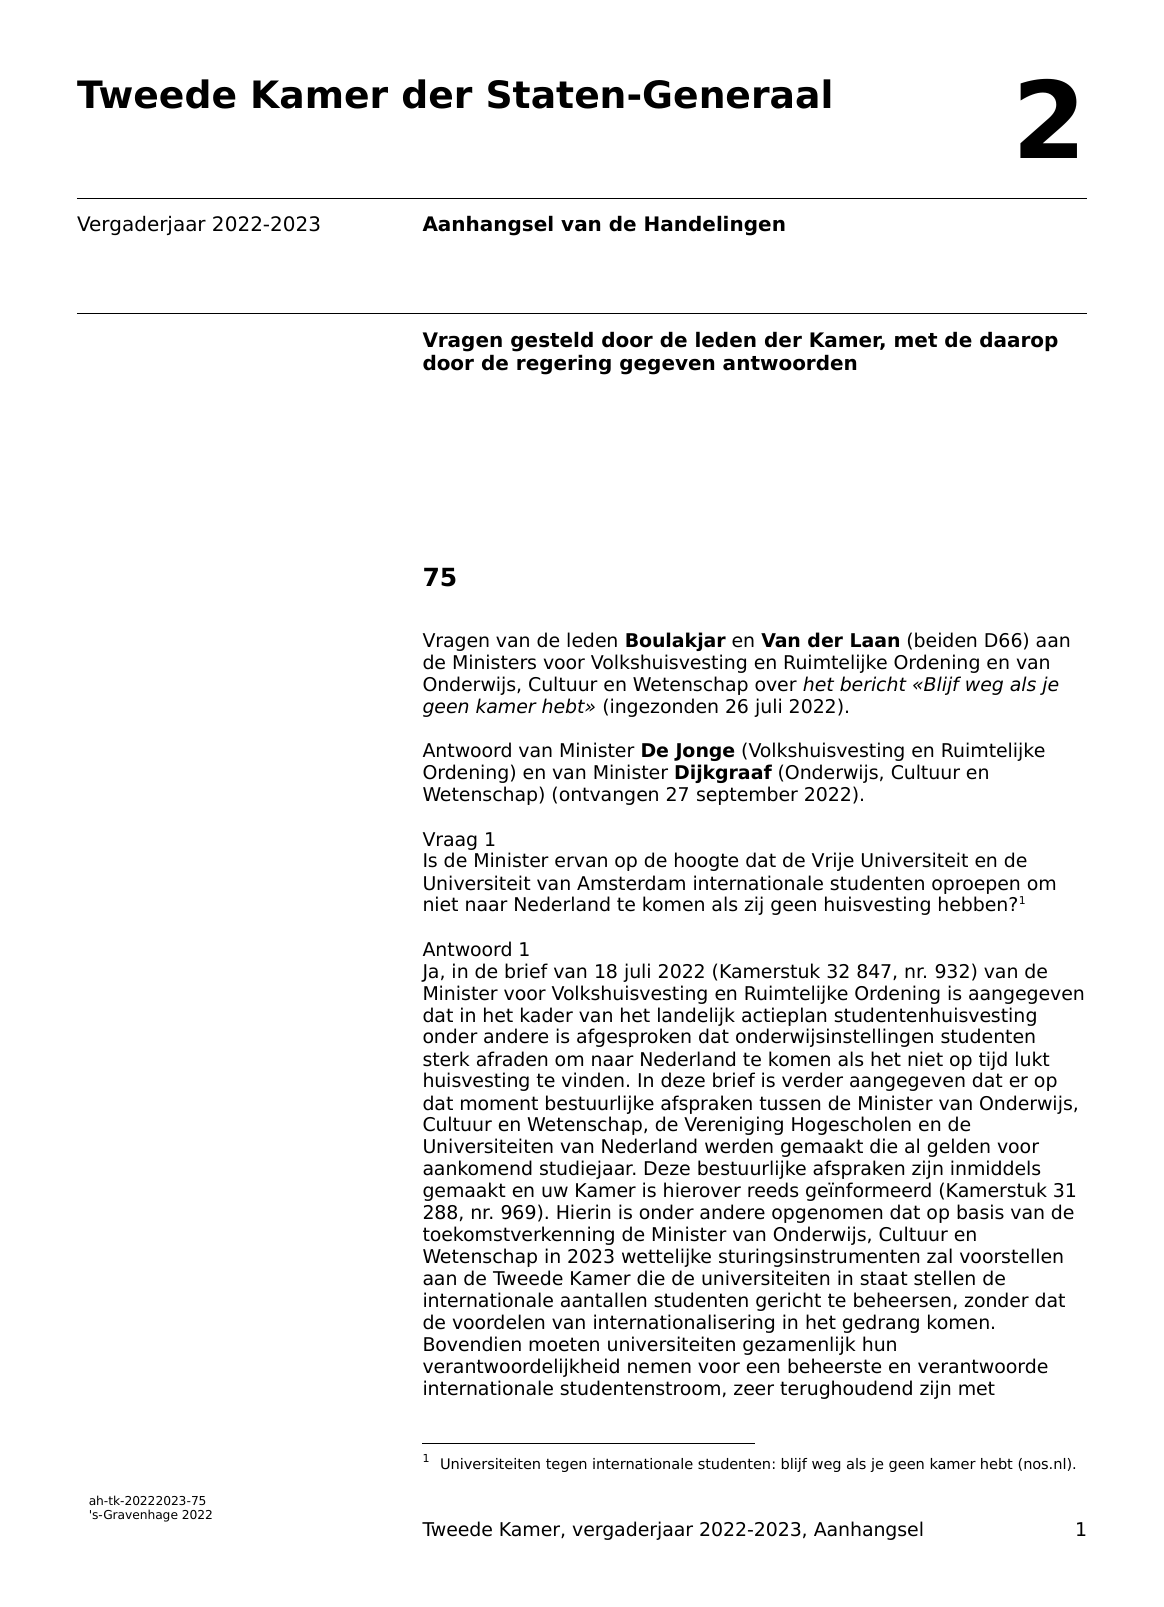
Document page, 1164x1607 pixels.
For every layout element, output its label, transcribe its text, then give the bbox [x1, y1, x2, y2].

text ah-tk-20222023-75 [88, 1494, 323, 1508]
text 's-Gravenhage 2022 [88, 1508, 323, 1522]
table_cell Vergaderjaar 2022-2023 [77, 199, 422, 313]
table_cell Aanhangsel van de Handelingen [422, 199, 1087, 313]
table_cell Vragen gesteld door de leden der Kamer, met de daarop door de regering gegeven antwoorden [422, 314, 1087, 375]
text 75 [422, 563, 1087, 592]
text Vragen van de leden Boulakjar en Van der Laan (beiden D66) aan de Ministers voor Volkshuisvesting en Ruimtelijke Ordening en van Onderwijs, Cultuur en Wetenschap over het bericht «Blijf weg als je geen kamer hebt» (ingezonden 26 juli 2022). [422, 630, 1087, 718]
table_cell [77, 314, 422, 375]
text Vraag 1 [422, 828, 1087, 850]
table_header 2 [886, 59, 1087, 198]
text Ja, in de brief van 18 juli 2022 (Kamerstuk 32 847, nr. 932) van de Minister voor Volkshuisvesting en Ruimtelijke Ordening is aangegeven dat in het kader van het landelijk actieplan studentenhuisvesting onder andere is afgesproken dat onderwijsinstellingen studenten sterk afraden om naar Nederland te komen als het niet op tijd lukt huisvesting te vinden. In deze brief is verder aangegeven dat er op dat moment bestuurlijke afspraken tussen de Minister van Onderwijs, Cultuur en Wetenschap, de Vereniging Hogescholen en de Universiteiten van Nederland werden gemaakt die al gelden voor aankomend studiejaar. Deze bestuurlijke afspraken zijn inmiddels gemaakt en uw Kamer is hierover reeds geïnformeerd (Kamerstuk 31 288, nr. 969). Hierin is onder andere opgenomen dat op basis van de toekomstverkenning de Minister van Onderwijs, Cultuur en Wetenschap in 2023 wettelijke sturingsinstrumenten zal voorstellen aan de Tweede Kamer die de universiteiten in staat stellen de internationale aantallen studenten gericht te beheersen, zonder dat de voordelen van internationalisering in het gedrang komen. Bovendien moeten universiteiten gezamenlijk hun verantwoordelijkheid nemen voor een beheerste en verantwoorde internationale studentenstroom, zeer terughoudend zijn met [422, 961, 1087, 1400]
table_header Tweede Kamer der Staten-Generaal [77, 59, 886, 198]
text Universiteiten tegen internationale studenten: blijf weg als je geen kamer hebt (nos.nl). [422, 1452, 1087, 1474]
text Antwoord 1 [422, 938, 1087, 961]
text Antwoord van Minister De Jonge (Volkshuisvesting en Ruimtelijke Ordening) en van Minister Dijkgraaf (Onderwijs, Cultuur en Wetenschap) (ontvangen 27 september 2022). [422, 740, 1087, 806]
text Is de Minister ervan op de hoogte dat de Vrije Universiteit en de Universiteit van Amsterdam internationale studenten oproepen om niet naar Nederland te komen als zij geen huisvesting hebben? [422, 850, 1087, 916]
